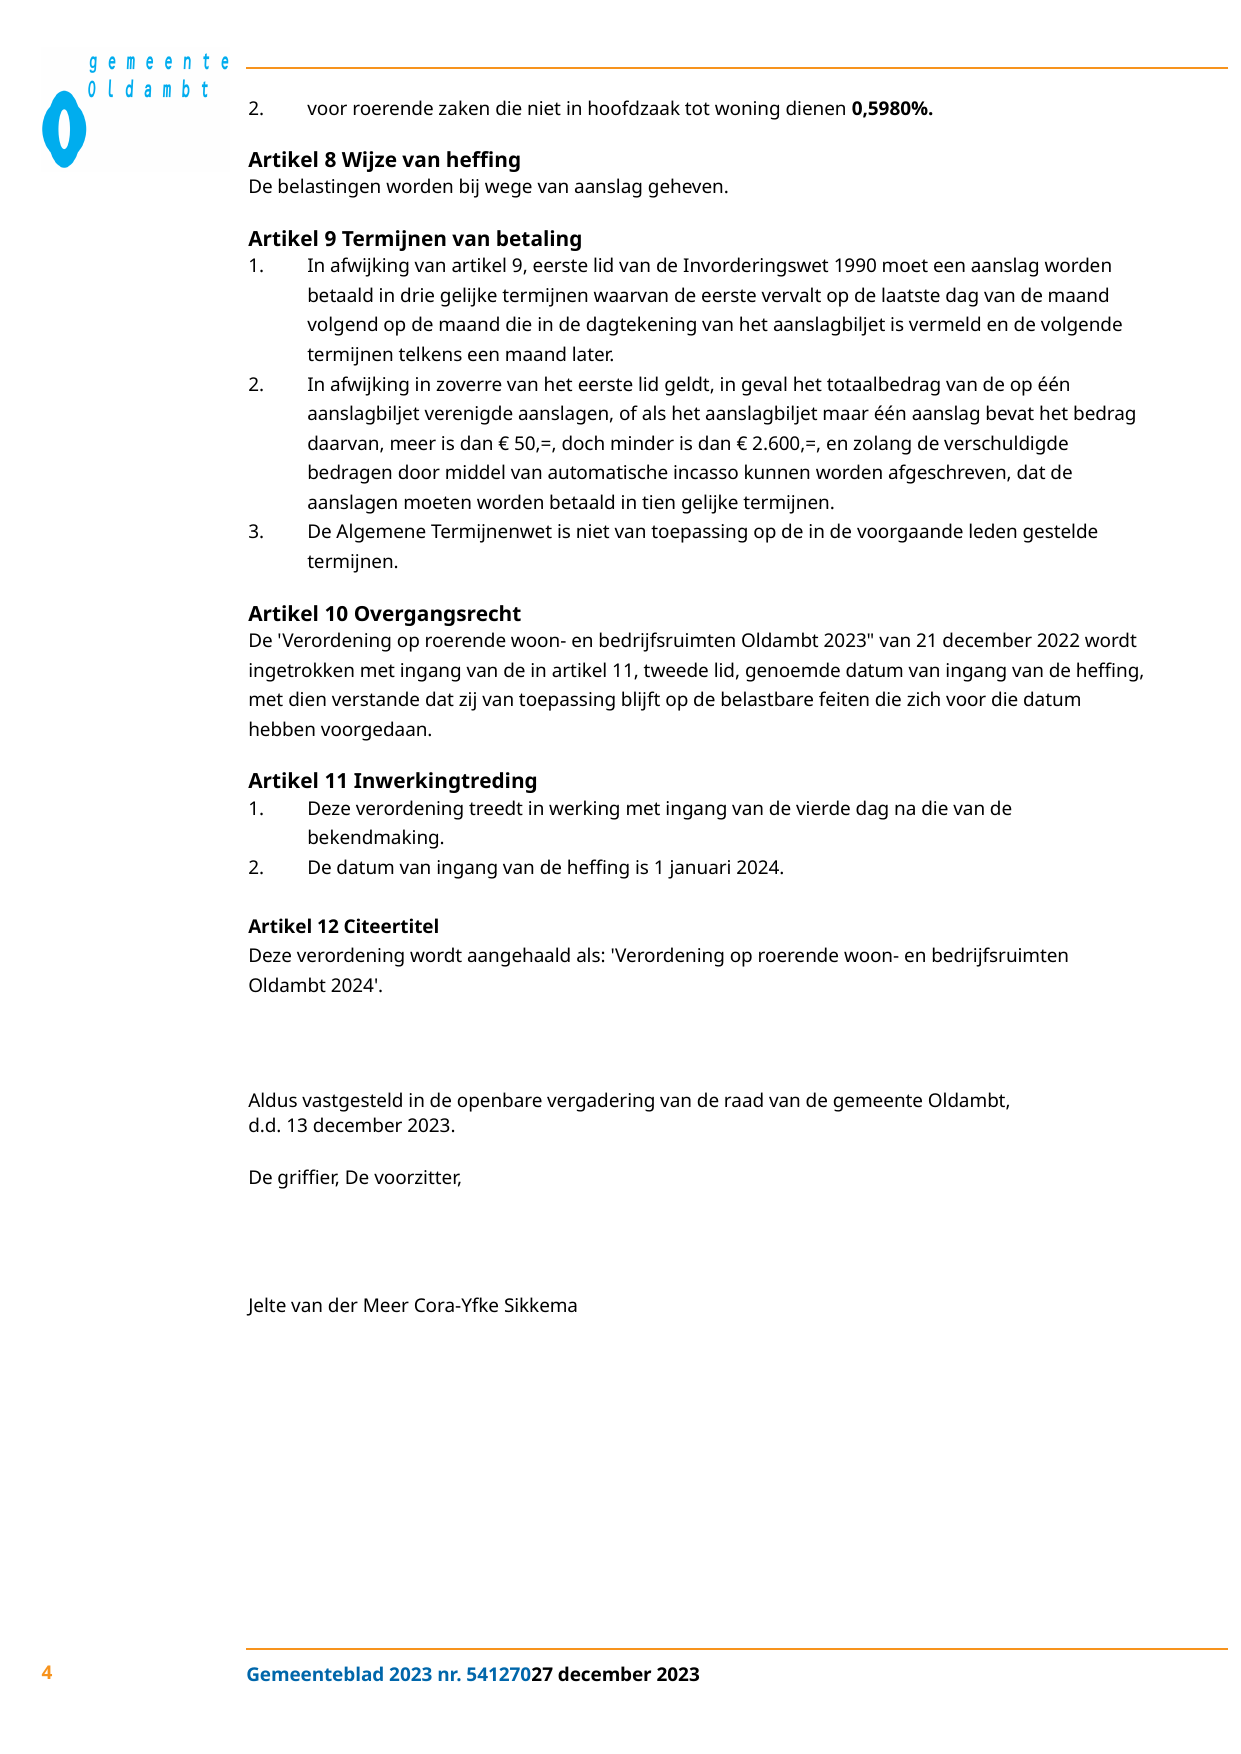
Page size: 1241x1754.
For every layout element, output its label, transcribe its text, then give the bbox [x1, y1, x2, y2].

text Deze verordening wordt aangehaald als: 'Verordening op roerende woon- en bedrijfsruimten Oldambt 2024'. [248, 943, 1152, 998]
text Aldus vastgesteld in de openbare vergadering van de raad van de gemeente Oldambt, [248, 1087, 1152, 1112]
text De belastingen worden bij wege van aanslag geheven. [248, 174, 1152, 199]
text De 'Verordening op roerende woon- en bedrijfsruimten Oldambt 2023" van 21 december 2022 wordt ingetrokken met ingang van de in artikel 11, tweede lid, genoemde datum van ingang van de heffing, met dien verstande dat zij van toepassing blijft op de belastbare feiten die zich voor die datum hebben voorgedaan. [248, 627, 1152, 742]
list voor roerende zaken die niet in hoofdzaak tot woning dienen 0,5980%. [248, 95, 1152, 121]
text d.d. 13 december 2023. [248, 1112, 1152, 1138]
list In afwijking in zoverre van het eerste lid geldt, in geval het totaalbedrag van de op één aanslagbiljet verenigde aanslagen, of als het aanslagbiljet maar één aanslag bevat het bedrag daarvan, meer is dan € 50,=, doch minder is dan € 2.600,=, en zolang de verschuldigde bedragen door middel van automatische incasso kunnen worden afgeschreven, dat de aanslagen moeten worden betaald in tien gelijke termijnen. [248, 371, 1152, 515]
text Artikel 9 Termijnen van betaling [248, 224, 1152, 252]
text De griffier, De voorzitter, [248, 1164, 1152, 1190]
text Artikel 11 Inwerkingtreding [248, 766, 1152, 795]
list De datum van ingang van de heffing is 1 januari 2024. [248, 854, 1152, 880]
text Artikel 10 Overgangsrecht [248, 599, 1152, 627]
text Artikel 8 Wijze van heffing [248, 145, 1152, 174]
list Deze verordening treedt in werking met ingang van de vierde dag na die van de bekendmaking. [248, 795, 1152, 850]
list In afwijking van artikel 9, eerste lid van de Invorderingswet 1990 moet een aanslag worden betaald in drie gelijke termijnen waarvan de eerste vervalt op de laatste dag van de maand volgend op de maand die in de dagtekening van het aanslagbiljet is vermeld en de volgende termijnen telkens een maand later. [248, 252, 1152, 367]
picture [41, 47, 231, 172]
text Jelte van der Meer Cora-Yfke Sikkema [248, 1293, 1152, 1318]
list De Algemene Termijnenwet is niet van toepassing op de in de voorgaande leden gestelde termijnen. [248, 519, 1152, 574]
text Artikel 12 Citeertitel [248, 913, 1152, 939]
